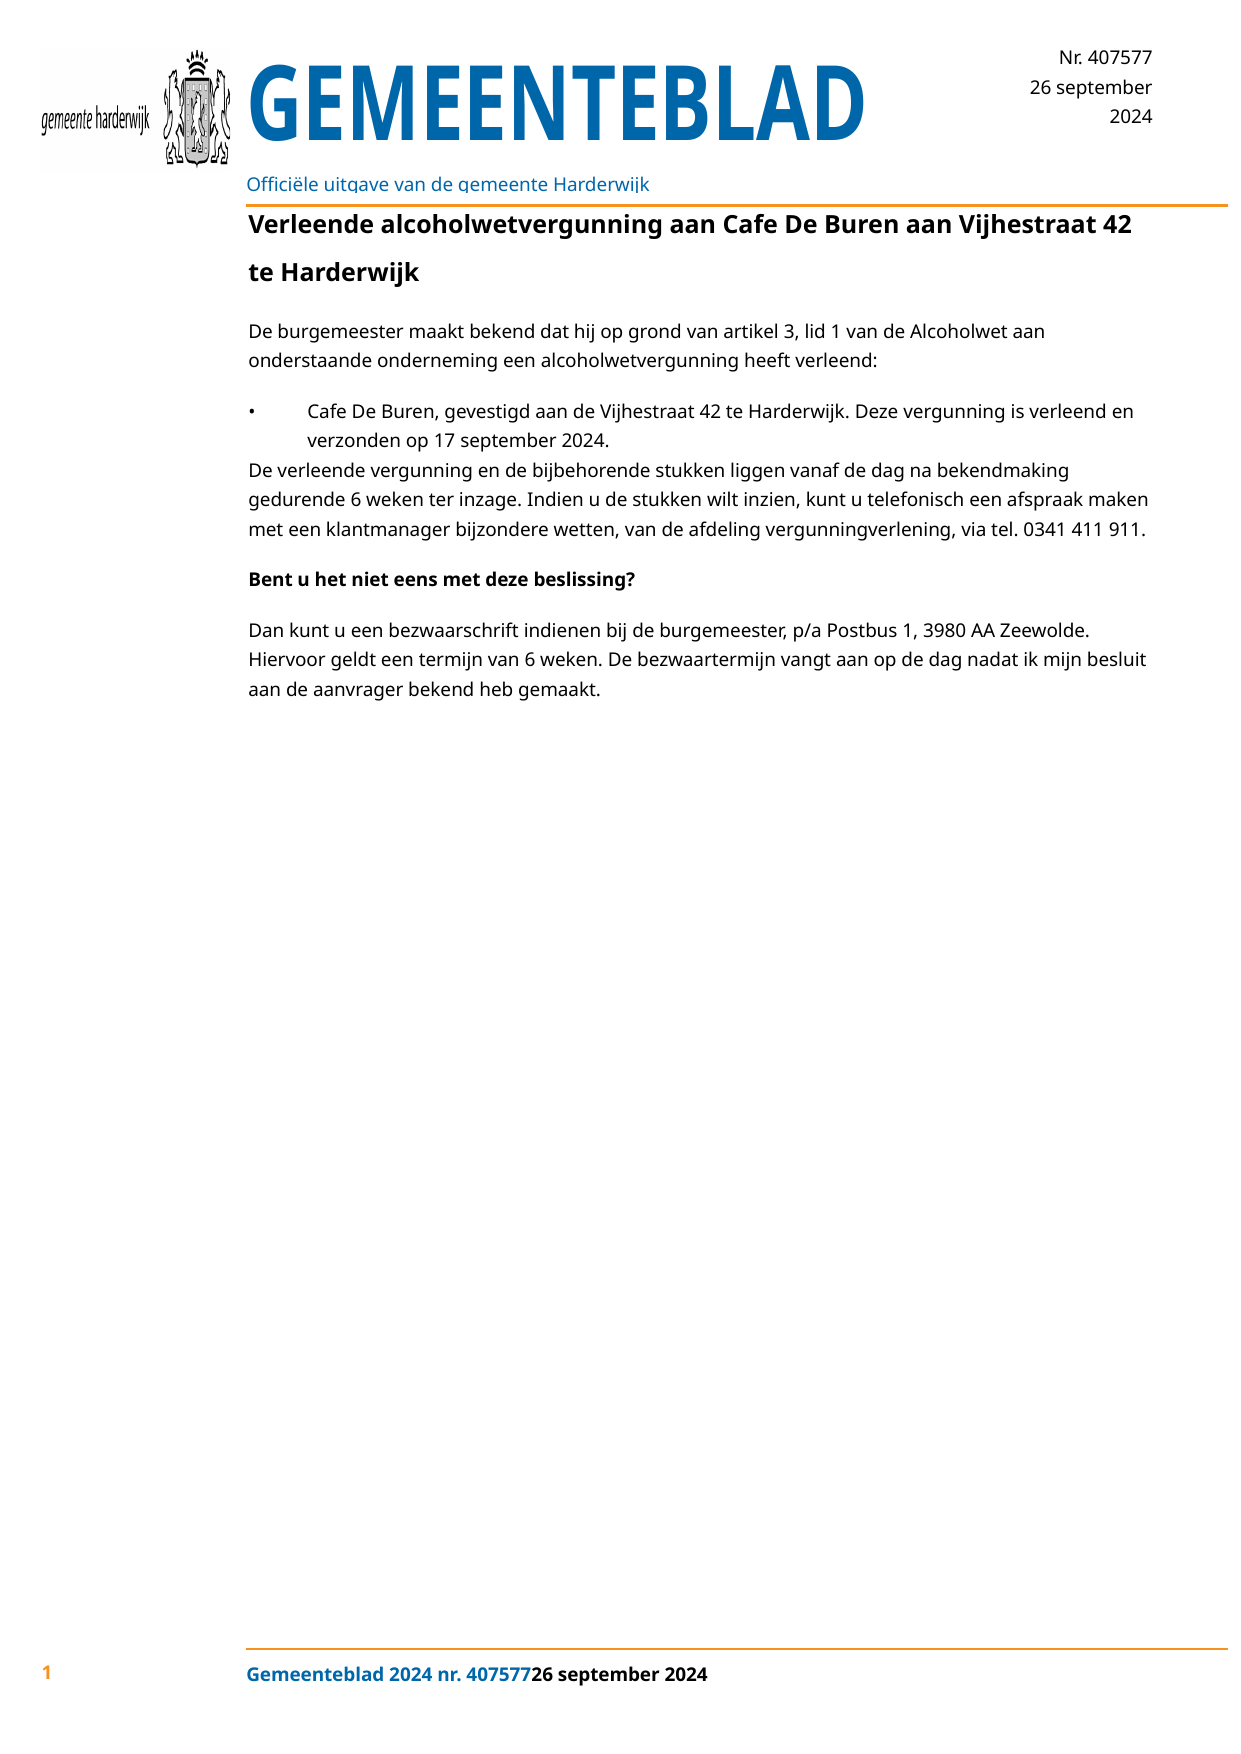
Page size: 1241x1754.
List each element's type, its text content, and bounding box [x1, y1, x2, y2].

text Dan kunt u een bezwaarschrift indienen bij de burgemeester, p/a Postbus 1, 3980 AA Zeewolde. Hiervoor geldt een termijn van 6 weken. De bezwaartermijn vangt aan op de dag nadat ik mijn besluit aan de aanvrager bekend heb gemaakt. [248, 617, 1152, 702]
text Verleende alcoholwetvergunning aan Cafe De Buren aan Vijhestraat 42 te Harderwijk [248, 207, 1152, 288]
text De verleende vergunning en de bijbehorende stukken liggen vanaf de dag na bekendmaking gedurende 6 weken ter inzage. Indien u de stukken wilt inzien, kunt u telefonisch een afspraak maken met een klantmanager bijzondere wetten, van de afdeling vergunningverlening, via tel. 0341 411 911. [248, 457, 1152, 542]
list Cafe De Buren, gevestigd aan de Vijhestraat 42 te Harderwijk. Deze vergunning is verleend en verzonden op 17 september 2024. [248, 398, 1152, 453]
text Bent u het niet eens met deze beslissing? [248, 567, 1152, 592]
text De burgemeester maakt bekend dat hij op grond van artikel 3, lid 1 van de Alcoholwet aan onderstaande onderneming een alcoholwetvergunning heeft verleend: [248, 318, 1152, 373]
picture [41, 47, 231, 172]
